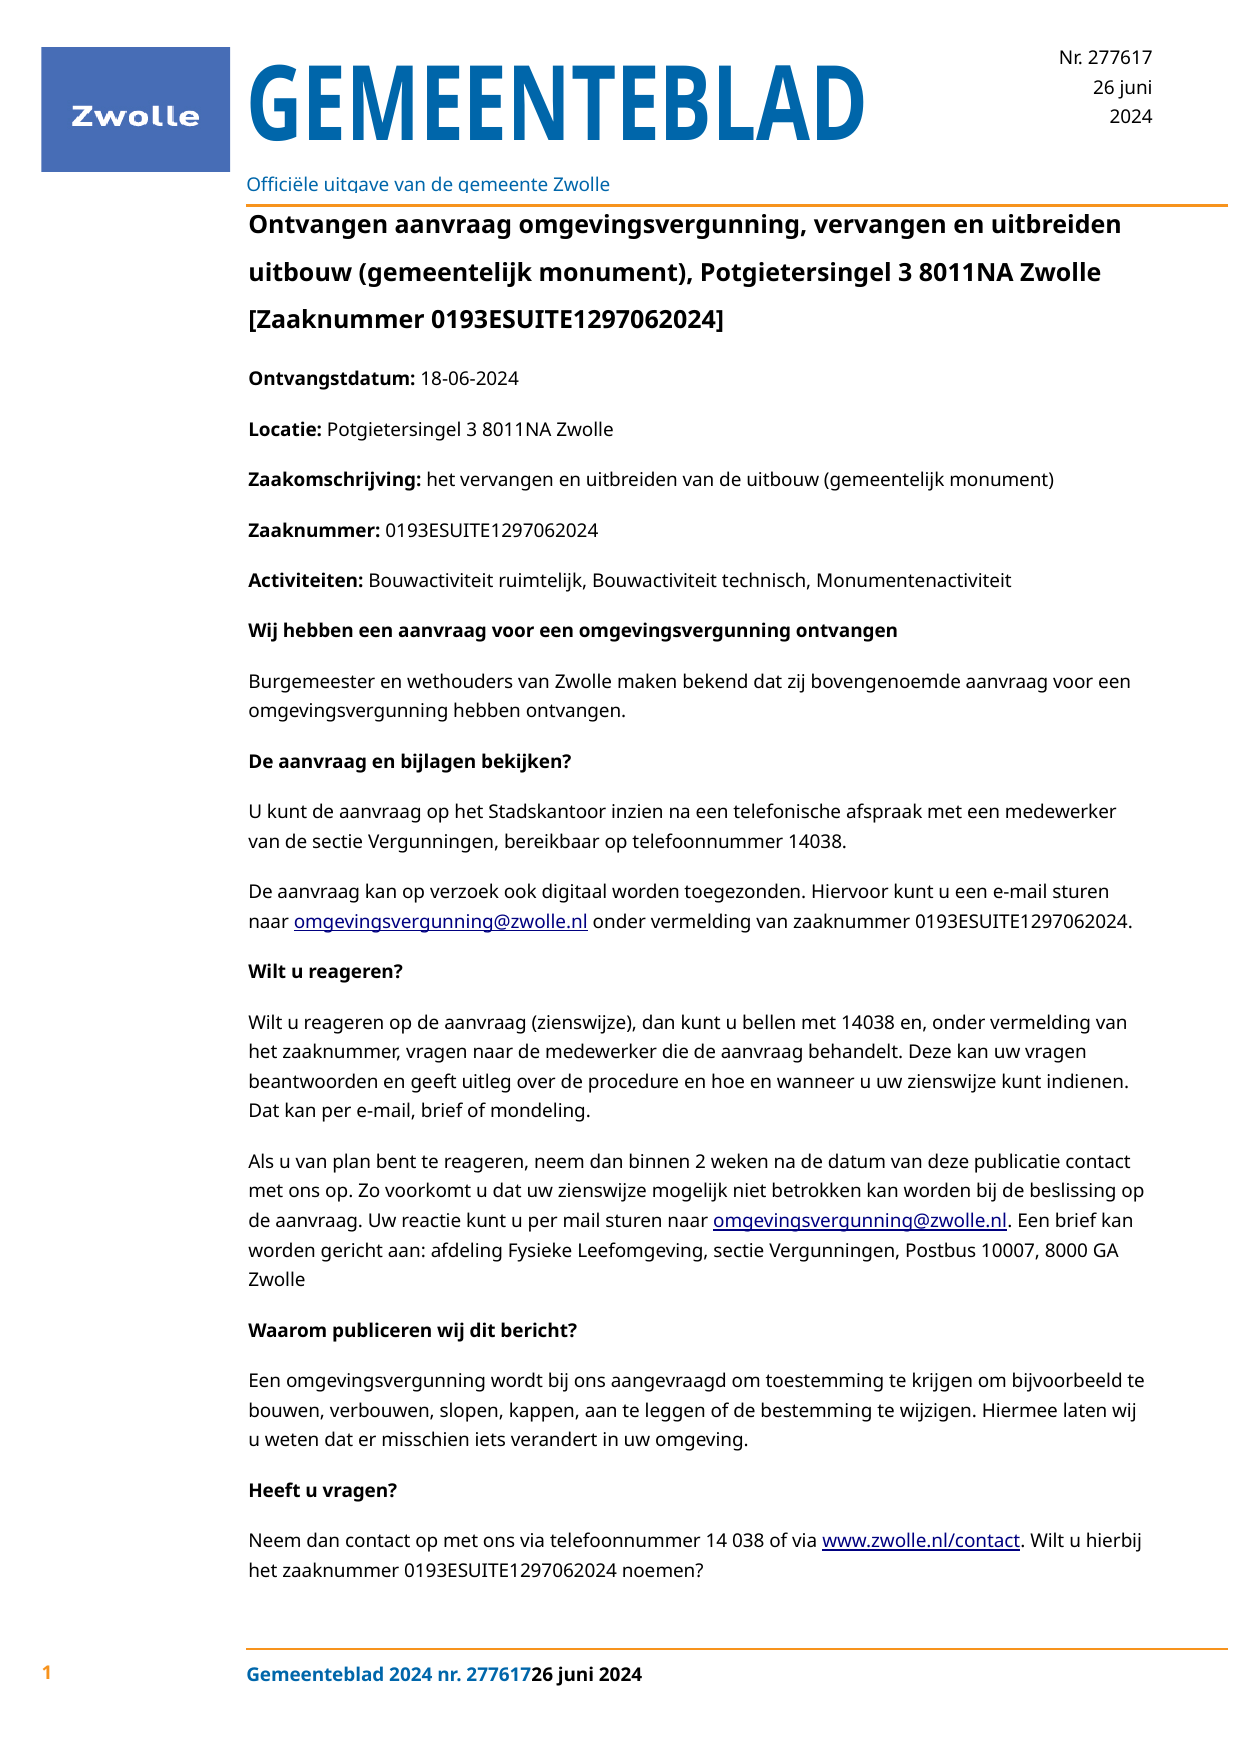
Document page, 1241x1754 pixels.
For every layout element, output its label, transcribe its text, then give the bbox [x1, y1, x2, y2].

text U kunt de aanvraag op het Stadskantoor inzien na een telefonische afspraak met een medewerker van de sectie Vergunningen, bereikbaar op telefoonnummer 14038. [248, 798, 1152, 854]
text Locatie: Potgietersingel 3 8011NA Zwolle [248, 416, 1152, 442]
text De aanvraag kan op verzoek ook digitaal worden toegezonden. Hiervoor kunt u een e-mail sturen naar omgevingsvergunning@zwolle.nl onder vermelding van zaaknummer 0193ESUITE1297062024. [248, 878, 1152, 934]
text Heeft u vragen? [248, 1477, 1152, 1502]
text Activiteiten: Bouwactiviteit ruimtelijk, Bouwactiviteit technisch, Monumentenactiviteit [248, 567, 1152, 593]
text Een omgevingsvergunning wordt bij ons aangevraagd om toestemming te krijgen om bijvoorbeeld te bouwen, verbouwen, slopen, kappen, aan te leggen of de bestemming te wijzigen. Hiermee laten wij u weten dat er misschien iets verandert in uw omgeving. [248, 1367, 1152, 1452]
text De aanvraag en bijlagen bekijken? [248, 748, 1152, 774]
picture [41, 47, 231, 172]
text Ontvangen aanvraag omgevingsvergunning, vervangen en uitbreiden uitbouw (gemeentelijk monument), Potgietersingel 3 8011NA Zwolle [Zaaknummer 0193ESUITE1297062024] [248, 207, 1152, 336]
text Burgemeester en wethouders van Zwolle maken bekend dat zij bovengenoemde aanvraag voor een omgevingsvergunning hebben ontvangen. [248, 668, 1152, 723]
text Waarom publiceren wij dit bericht? [248, 1317, 1152, 1342]
text Wilt u reageren? [248, 958, 1152, 984]
text Wilt u reageren op de aanvraag (zienswijze), dan kunt u bellen met 14038 en, onder vermelding van het zaaknummer, vragen naar de medewerker die de aanvraag behandelt. Deze kan uw vragen beantwoorden en geeft uitleg over de procedure en hoe en wanneer u uw zienswijze kunt indienen. Dat kan per e-mail, brief of mondeling. [248, 1009, 1152, 1123]
text Als u van plan bent te reageren, neem dan binnen 2 weken na de datum van deze publicatie contact met ons op. Zo voorkomt u dat uw zienswijze mogelijk niet betrokken kan worden bij de beslissing op de aanvraag. Uw reactie kunt u per mail sturen naar omgevingsvergunning@zwolle.nl. Een brief kan worden gericht aan: afdeling Fysieke Leefomgeving, sectie Vergunningen, Postbus 10007, 8000 GA Zwolle [248, 1148, 1152, 1292]
text Zaaknummer: 0193ESUITE1297062024 [248, 517, 1152, 542]
text Zaakomschrijving: het vervangen en uitbreiden van de uitbouw (gemeentelijk monument) [248, 466, 1152, 492]
text Neem dan contact op met ons via telefoonnummer 14 038 of via www.zwolle.nl/contact. Wilt u hierbij het zaaknummer 0193ESUITE1297062024 noemen? [248, 1527, 1152, 1582]
text Wij hebben een aanvraag voor een omgevingsvergunning ontvangen [248, 618, 1152, 643]
text Ontvangstdatum: 18-06-2024 [248, 366, 1152, 391]
